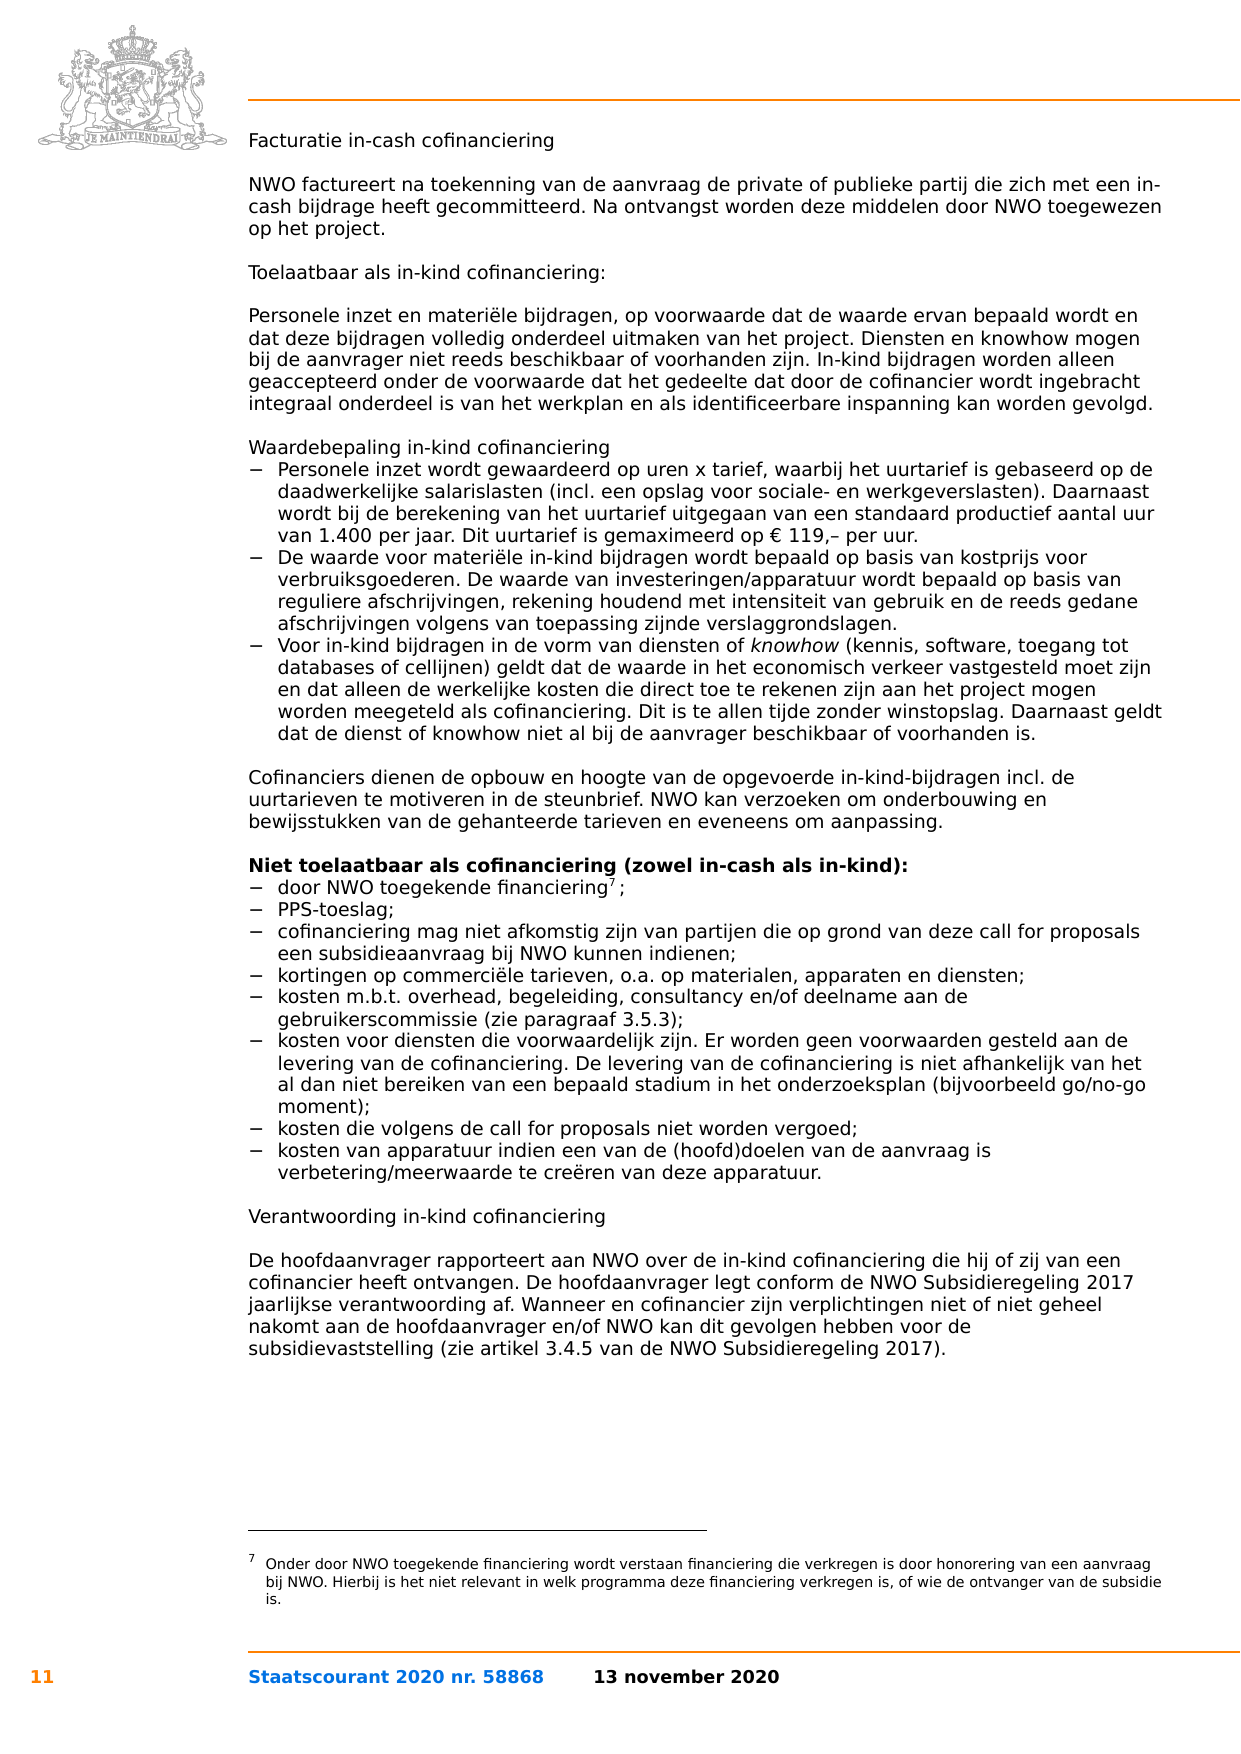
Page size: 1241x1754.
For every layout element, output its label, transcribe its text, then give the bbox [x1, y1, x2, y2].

text − De waarde voor materiële in-kind bijdragen wordt bepaald op basis van kostprijs voor verbruiksgoederen. De waarde van investeringen/apparatuur wordt bepaald op basis van reguliere afschrijvingen, rekening houdend met intensiteit van gebruik en de reeds gedane afschrijvingen volgens van toepassing zijnde verslaggrondslagen. [248, 547, 1163, 635]
text − kosten van apparatuur indien een van de (hoofd)doelen van de aanvraag is verbetering/meerwaarde te creëren van deze apparatuur. [248, 1140, 1163, 1184]
text − kosten m.b.t. overhead, begeleiding, consultancy en/of deelname aan de gebruikerscommissie (zie paragraaf 3.5.3); [248, 986, 1163, 1030]
text − door NWO toegekende financiering; [248, 877, 1163, 898]
subtitle Toelaatbaar als in-kind cofinanciering: [248, 262, 1163, 283]
text − Personele inzet wordt gewaardeerd op uren x tarief, waarbij het uurtarief is gebaseerd op de daadwerkelijke salarislasten (incl. een opslag voor sociale- en werkgeverslasten). Daarnaast wordt bij de berekening van het uurtarief uitgegaan van een standaard productief aantal uur van 1.400 per jaar. Dit uurtarief is gemaximeerd op € 119,– per uur. [248, 459, 1163, 547]
text − cofinanciering mag niet afkomstig zijn van partijen die op grond van deze call for proposals een subsidieaanvraag bij NWO kunnen indienen; [248, 921, 1163, 964]
text − kosten die volgens de call for proposals niet worden vergoed; [248, 1118, 1163, 1140]
subtitle Verantwoording in-kind cofinanciering [248, 1206, 1163, 1228]
picture [38, 25, 227, 150]
text NWO factureert na toekenning van de aanvraag de private of publieke partij die zich met een in-cash bijdrage heeft gecommitteerd. Na ontvangst worden deze middelen door NWO toegewezen op het project. [248, 174, 1163, 240]
text − kosten voor diensten die voorwaardelijk zijn. Er worden geen voorwaarden gesteld aan de levering van de cofinanciering. De levering van de cofinanciering is niet afhankelijk van het al dan niet bereiken van een bepaald stadium in het onderzoeksplan (bijvoorbeeld go/no-go moment); [248, 1030, 1163, 1118]
text − Voor in-kind bijdragen in de vorm van diensten of knowhow (kennis, software, toegang tot databases of cellijnen) geldt dat de waarde in het economisch verkeer vastgesteld moet zijn en dat alleen de werkelijke kosten die direct toe te rekenen zijn aan het project mogen worden meegeteld als cofinanciering. Dit is te allen tijde zonder winstopslag. Daarnaast geldt dat de dienst of knowhow niet al bij de aanvrager beschikbaar of voorhanden is. [248, 635, 1163, 745]
text − kortingen op commerciële tarieven, o.a. op materialen, apparaten en diensten; [248, 964, 1163, 986]
subtitle Facturatie in-cash cofinanciering [248, 130, 1163, 152]
text Niet toelaatbaar als cofinanciering (zowel in-cash als in-kind): [248, 854, 1163, 877]
text Cofinanciers dienen de opbouw en hoogte van de opgevoerde in-kind-bijdragen incl. de uurtarieven te motiveren in de steunbrief. NWO kan verzoeken om onderbouwing en bewijsstukken van de gehanteerde tarieven en eveneens om aanpassing. [248, 767, 1163, 833]
text Personele inzet en materiële bijdragen, op voorwaarde dat de waarde ervan bepaald wordt en dat deze bijdragen volledig onderdeel uitmaken van het project. Diensten en knowhow mogen bij de aanvrager niet reeds beschikbaar of voorhanden zijn. In-kind bijdragen worden alleen geaccepteerd onder de voorwaarde dat het gedeelte dat door de cofinancier wordt ingebracht integraal onderdeel is van het werkplan en als identificeerbare inspanning kan worden gevolgd. [248, 305, 1163, 415]
text Onder door NWO toegekende financiering wordt verstaan financiering die verkregen is door honorering van een aanvraag bij NWO. Hierbij is het niet relevant in welk programma deze financiering verkregen is, of wie de ontvanger van de subsidie is. [248, 1552, 1163, 1608]
text − PPS-toeslag; [248, 898, 1163, 921]
text De hoofdaanvrager rapporteert aan NWO over de in-kind cofinanciering die hij of zij van een cofinancier heeft ontvangen. De hoofdaanvrager legt conform de NWO Subsidieregeling 2017 jaarlijkse verantwoording af. Wanneer en cofinancier zijn verplichtingen niet of niet geheel nakomt aan de hoofdaanvrager en/of NWO kan dit gevolgen hebben voor de subsidievaststelling (zie artikel 3.4.5 van de NWO Subsidieregeling 2017). [248, 1250, 1163, 1360]
subtitle Waardebepaling in-kind cofinanciering [248, 437, 1163, 459]
